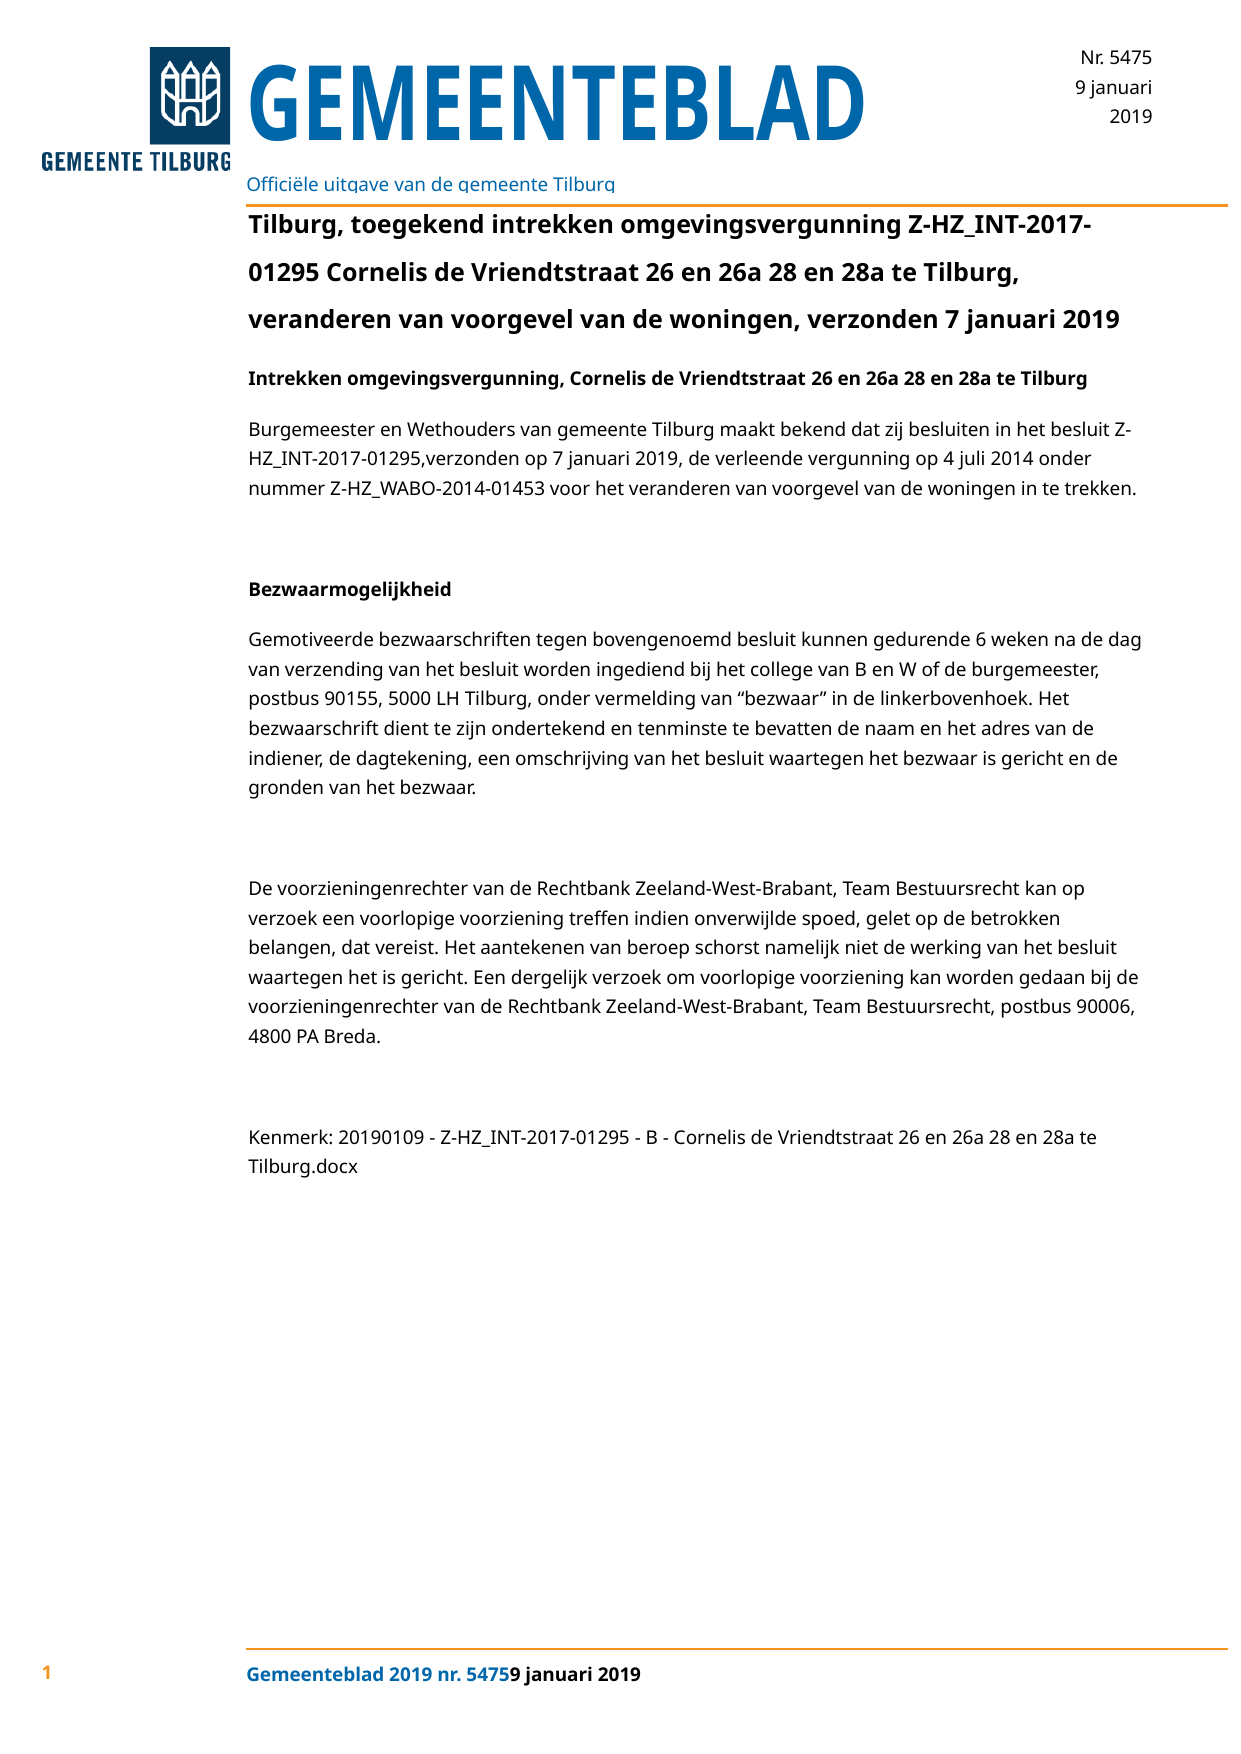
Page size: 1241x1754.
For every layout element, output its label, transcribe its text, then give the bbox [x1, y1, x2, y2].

text Kenmerk: 20190109 - Z-HZ_INT-2017-01295 - B - Cornelis de Vriendtstraat 26 en 26a 28 en 28a te Tilburg.docx [248, 1124, 1152, 1179]
picture [41, 47, 231, 172]
text Intrekken omgevingsvergunning, Cornelis de Vriendtstraat 26 en 26a 28 en 28a te Tilburg [248, 366, 1152, 391]
text Tilburg, toegekend intrekken omgevingsvergunning Z-HZ_INT-2017-01295 Cornelis de Vriendtstraat 26 en 26a 28 en 28a te Tilburg, veranderen van voorgevel van de woningen, verzonden 7 januari 2019 [248, 207, 1152, 336]
text Burgemeester en Wethouders van gemeente Tilburg maakt bekend dat zij besluiten in het besluit Z-HZ_INT-2017-01295,verzonden op 7 januari 2019, de verleende vergunning op 4 juli 2014 onder nummer Z-HZ_WABO-2014-01453 voor het veranderen van voorgevel van de woningen in te trekken. [248, 416, 1152, 501]
text Bezwaarmogelijkheid [248, 576, 1152, 602]
text De voorzieningenrechter van de Rechtbank Zeeland-West-Brabant, Team Bestuursrecht kan op verzoek een voorlopige voorziening treffen indien onverwijlde spoed, gelet op de betrokken belangen, dat vereist. Het aantekenen van beroep schorst namelijk niet de werking van het besluit waartegen het is gericht. Een dergelijk verzoek om voorlopige voorziening kan worden gedaan bij de voorzieningenrechter van de Rechtbank Zeeland-West-Brabant, Team Bestuursrecht, postbus 90006, 4800 PA Breda. [248, 875, 1152, 1049]
text Gemotiveerde bezwaarschriften tegen bovengenoemd besluit kunnen gedurende 6 weken na de dag van verzending van het besluit worden ingediend bij het college van B en W of de burgemeester, postbus 90155, 5000 LH Tilburg, onder vermelding van “bezwaar” in de linkerbovenhoek. Het bezwaarschrift dient te zijn ondertekend en tenminste te bevatten de naam en het adres van de indiener, de dagtekening, een omschrijving van het besluit waartegen het bezwaar is gericht en de gronden van het bezwaar. [248, 626, 1152, 800]
